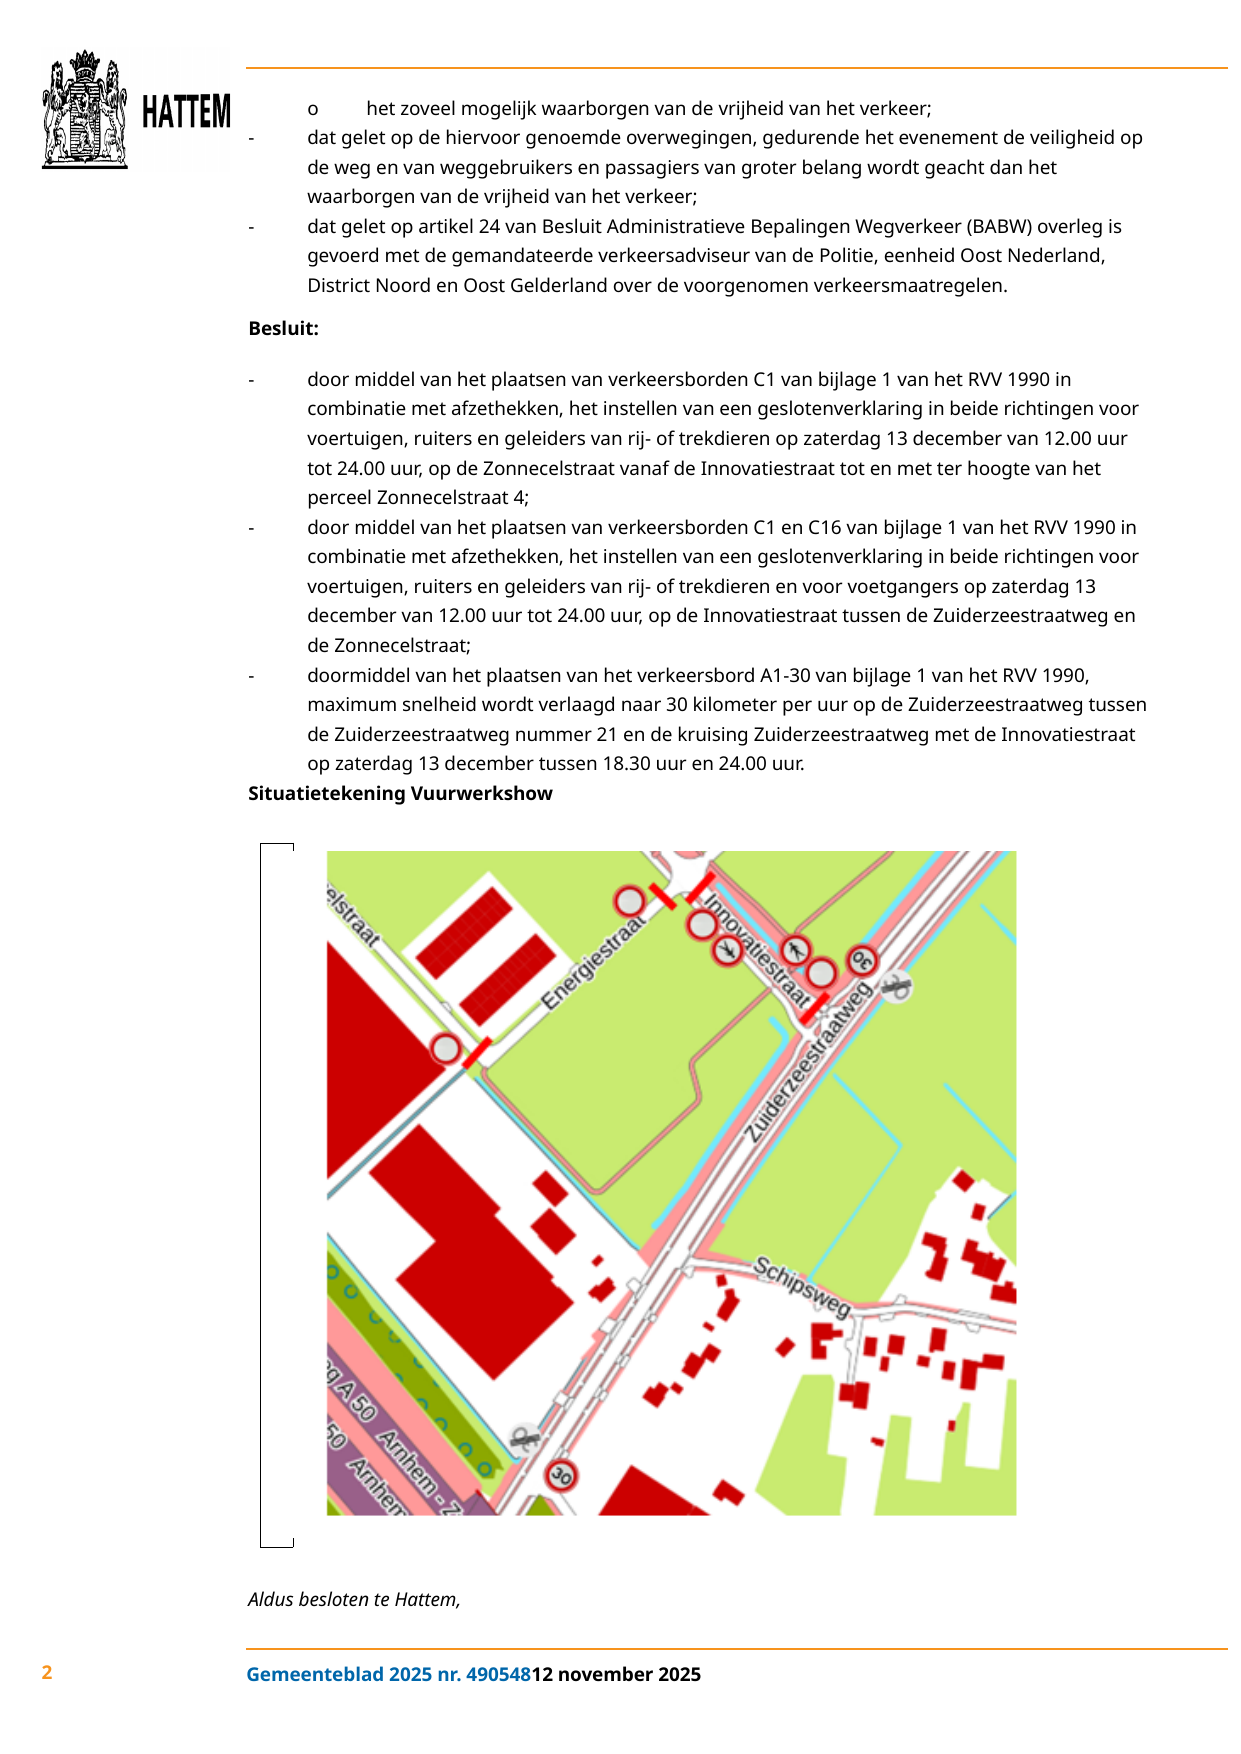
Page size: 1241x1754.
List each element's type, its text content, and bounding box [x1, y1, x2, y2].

list dat gelet op de hiervoor genoemde overwegingen, gedurende het evenement de veiligheid op de weg en van weggebruikers en passagiers van groter belang wordt geacht dan het waarborgen van de vrijheid van het verkeer; [248, 124, 1152, 209]
text Besluit: [248, 316, 1152, 341]
picture [268, 851, 1173, 1538]
list het zoveel mogelijk waarborgen van de vrijheid van het verkeer; [307, 95, 1152, 121]
list dat gelet op artikel 24 van Besluit Administratieve Bepalingen Wegverkeer (BABW) overleg is gevoerd met de gemandateerde verkeersadviseur van de Politie, eenheid Oost Nederland, District Noord en Oost Gelderland over de voorgenomen verkeersmaatregelen. [248, 213, 1152, 298]
list doormiddel van het plaatsen van het verkeersbord A1-30 van bijlage 1 van het RVV 1990, maximum snelheid wordt verlaagd naar 30 kilometer per uur op de Zuiderzeestraatweg tussen de Zuiderzeestraatweg nummer 21 en de kruising Zuiderzeestraatweg met de Innovatiestraat op zaterdag 13 december tussen 18.30 uur en 24.00 uur. [248, 662, 1152, 776]
text Situatietekening Vuurwerkshow [248, 780, 1152, 806]
list door middel van het plaatsen van verkeersborden C1 en C16 van bijlage 1 van het RVV 1990 in combinatie met afzethekken, het instellen van een geslotenverklaring in beide richtingen voor voertuigen, ruiters en geleiders van rij- of trekdieren en voor voetgangers op zaterdag 13 december van 12.00 uur tot 24.00 uur, op de Innovatiestraat tussen de Zuiderzeestraatweg en de Zonnecelstraat; [248, 514, 1152, 658]
picture [41, 47, 231, 172]
list door middel van het plaatsen van verkeersborden C1 van bijlage 1 van het RVV 1990 in combinatie met afzethekken, het instellen van een geslotenverklaring in beide richtingen voor voertuigen, ruiters en geleiders van rij- of trekdieren op zaterdag 13 december van 12.00 uur tot 24.00 uur, op de Zonnecelstraat vanaf de Innovatiestraat tot en met ter hoogte van het perceel Zonnecelstraat 4; [248, 366, 1152, 510]
text Aldus besloten te Hattem, [248, 1586, 1152, 1612]
